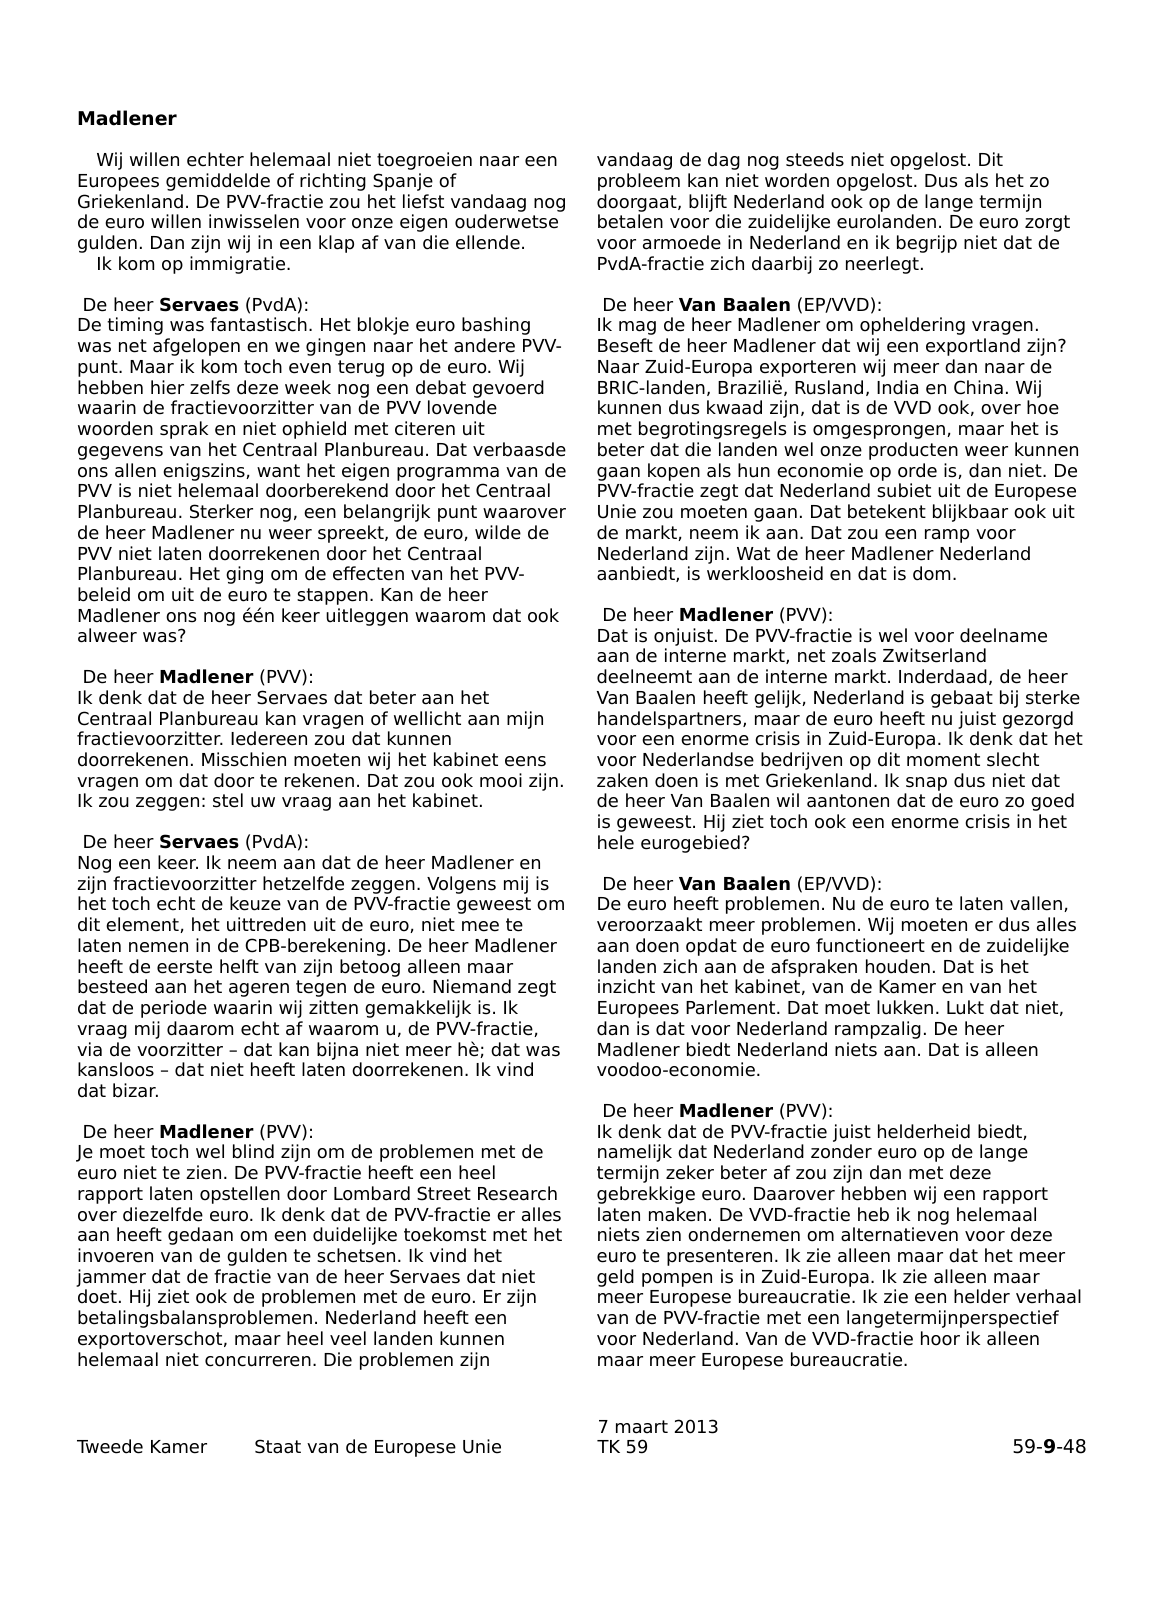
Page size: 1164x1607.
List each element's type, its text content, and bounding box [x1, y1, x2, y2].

text Wij willen echter helemaal niet toegroeien naar een Europees gemiddelde of richting Spanje of Griekenland. De PVV-fractie zou het liefst vandaag nog de euro willen inwisselen voor onze eigen ouderwetse gulden. Dan zijn wij in een klap af van die ellende. [77, 150, 567, 254]
text De heer Madlener (PVV): [596, 1101, 1087, 1122]
text De heer Madlener (PVV): [596, 605, 1087, 626]
text De heer Van Baalen (EP/VVD): [596, 294, 1087, 315]
text De euro heeft problemen. Nu de euro te laten vallen, veroorzaakt meer problemen. Wij moeten er dus alles aan doen opdat de euro functioneert en de zuidelijke landen zich aan de afspraken houden. Dat is het inzicht van het kabinet, van de Kamer en van het Europees Parlement. Dat moet lukken. Lukt dat niet, dan is dat voor Nederland rampzalig. De heer Madlener biedt Nederland niets aan. Dat is alleen voodoo-economie. [596, 894, 1087, 1081]
text De heer Madlener (PVV): [77, 1122, 567, 1142]
text Ik kom op immigratie. [77, 254, 567, 274]
text De timing was fantastisch. Het blokje euro bashing was net afgelopen en we gingen naar het andere PVV-punt. Maar ik kom toch even terug op de euro. Wij hebben hier zelfs deze week nog een debat gevoerd waarin de fractievoorzitter van de PVV lovende woorden sprak en niet ophield met citeren uit gegevens van het Centraal Planbureau. Dat verbaasde ons allen enigszins, want het eigen programma van de PVV is niet helemaal doorberekend door het Centraal Planbureau. Sterker nog, een belangrijk punt waarover de heer Madlener nu weer spreekt, de euro, wilde de PVV niet laten doorrekenen door het Centraal Planbureau. Het ging om de effecten van het PVV-beleid om uit de euro te stappen. Kan de heer Madlener ons nog één keer uitleggen waarom dat ook alweer was? [77, 315, 567, 647]
text De heer Servaes (PvdA): [77, 832, 567, 853]
text Nog een keer. Ik neem aan dat de heer Madlener en zijn fractievoorzitter hetzelfde zeggen. Volgens mij is het toch echt de keuze van de PVV-fractie geweest om dit element, het uittreden uit de euro, niet mee te laten nemen in de CPB-berekening. De heer Madlener heeft de eerste helft van zijn betoog alleen maar besteed aan het ageren tegen de euro. Niemand zegt dat de periode waarin wij zitten gemakkelijk is. Ik vraag mij daarom echt af waarom u, de PVV-fractie, via de voorzitter – dat kan bijna niet meer hè; dat was kansloos – dat niet heeft laten doorrekenen. Ik vind dat bizar. [77, 853, 567, 1102]
text De heer Servaes (PvdA): [77, 294, 567, 315]
text Ik denk dat de heer Servaes dat beter aan het Centraal Planbureau kan vragen of wellicht aan mijn fractievoorzitter. Iedereen zou dat kunnen doorrekenen. Misschien moeten wij het kabinet eens vragen om dat door te rekenen. Dat zou ook mooi zijn. Ik zou zeggen: stel uw vraag aan het kabinet. [77, 688, 567, 812]
text Ik denk dat de PVV-fractie juist helderheid biedt, namelijk dat Nederland zonder euro op de lange termijn zeker beter af zou zijn dan met deze gebrekkige euro. Daarover hebben wij een rapport laten maken. De VVD-fractie heb ik nog helemaal niets zien ondernemen om alternatieven voor deze euro te presenteren. Ik zie alleen maar dat het meer geld pompen is in Zuid-Europa. Ik zie alleen maar meer Europese bureaucratie. Ik zie een helder verhaal van de PVV-fractie met een langetermijnperspectief voor Nederland. Van de VVD-fractie hoor ik alleen maar meer Europese bureaucratie. [596, 1122, 1087, 1370]
text Dat is onjuist. De PVV-fractie is wel voor deelname aan de interne markt, net zoals Zwitserland deelneemt aan de interne markt. Inderdaad, de heer Van Baalen heeft gelijk, Nederland is gebaat bij sterke handelspartners, maar de euro heeft nu juist gezorgd voor een enorme crisis in Zuid-Europa. Ik denk dat het voor Nederlandse bedrijven op dit moment slecht zaken doen is met Griekenland. Ik snap dus niet dat de heer Van Baalen wil aantonen dat de euro zo goed is geweest. Hij ziet toch ook een enorme crisis in het hele eurogebied? [596, 626, 1087, 853]
text vandaag de dag nog steeds niet opgelost. Dit probleem kan niet worden opgelost. Dus als het zo doorgaat, blijft Nederland ook op de lange termijn betalen voor die zuidelijke eurolanden. De euro zorgt voor armoede in Nederland en ik begrijp niet dat de PvdA-fractie zich daarbij zo neerlegt. [596, 150, 1087, 274]
text Je moet toch wel blind zijn om de problemen met de euro niet te zien. De PVV-fractie heeft een heel rapport laten opstellen door Lombard Street Research over diezelfde euro. Ik denk dat de PVV-fractie er alles aan heeft gedaan om een duidelijke toekomst met het invoeren van de gulden te schetsen. Ik vind het jammer dat de fractie van de heer Servaes dat niet doet. Hij ziet ook de problemen met de euro. Er zijn betalingsbalansproblemen. Nederland heeft een exportoverschot, maar heel veel landen kunnen helemaal niet concurreren. Die problemen zijn [77, 1142, 567, 1370]
text De heer Madlener (PVV): [77, 667, 567, 688]
text Ik mag de heer Madlener om opheldering vragen. Beseft de heer Madlener dat wij een exportland zijn? Naar Zuid-Europa exporteren wij meer dan naar de BRIC-landen, Brazilië, Rusland, India en China. Wij kunnen dus kwaad zijn, dat is de VVD ook, over hoe met begrotingsregels is omgesprongen, maar het is beter dat die landen wel onze producten weer kunnen gaan kopen als hun economie op orde is, dan niet. De PVV-fractie zegt dat Nederland subiet uit de Europese Unie zou moeten gaan. Dat betekent blijkbaar ook uit de markt, neem ik aan. Dat zou een ramp voor Nederland zijn. Wat de heer Madlener Nederland aanbiedt, is werkloosheid en dat is dom. [596, 315, 1087, 585]
text De heer Van Baalen (EP/VVD): [596, 873, 1087, 894]
